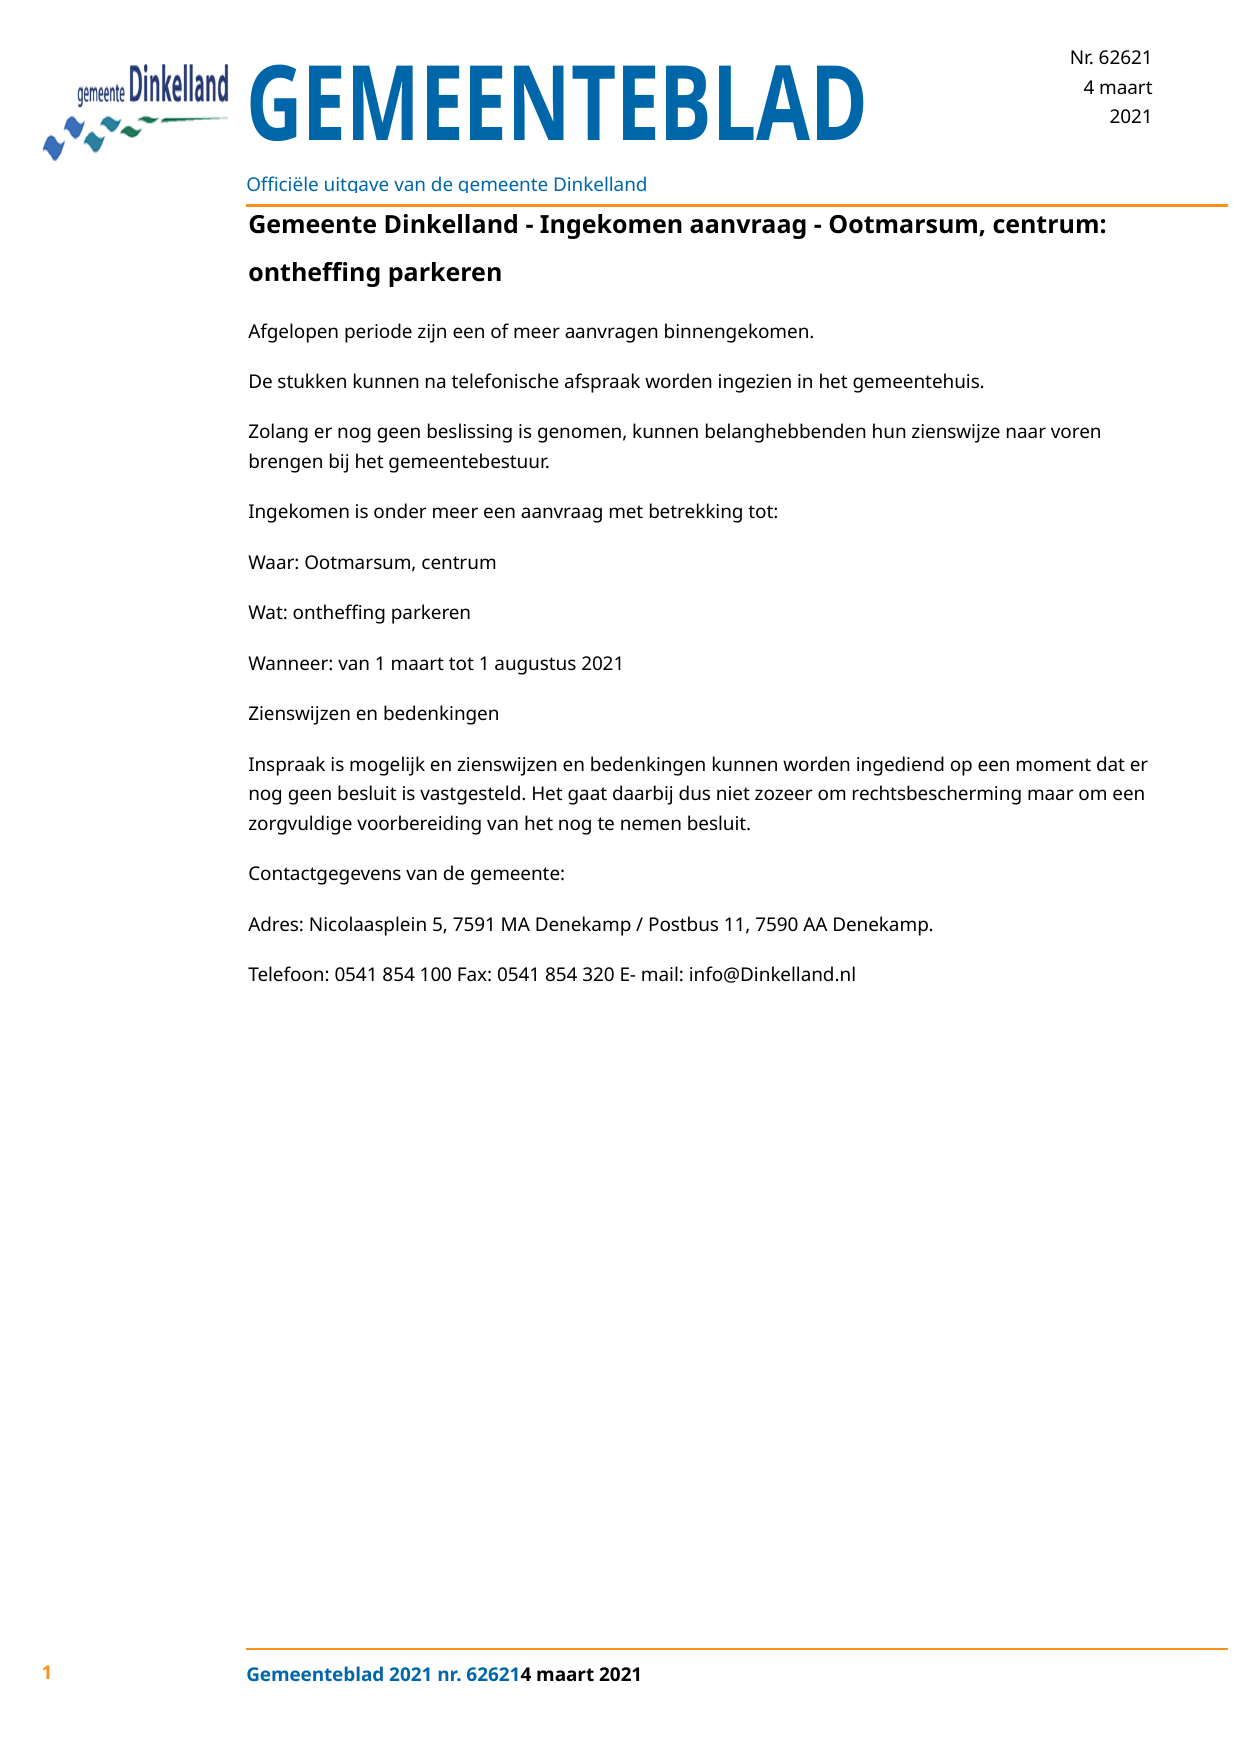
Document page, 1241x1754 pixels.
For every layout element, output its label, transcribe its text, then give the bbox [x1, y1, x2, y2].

text De stukken kunnen na telefonische afspraak worden ingezien in het gemeentehuis. [248, 368, 1152, 394]
text Waar: Ootmarsum, centrum [248, 549, 1152, 575]
text Wat: ontheffing parkeren [248, 599, 1152, 625]
text Inspraak is mogelijk en zienswijzen en bedenkingen kunnen worden ingediend op een moment dat er nog geen besluit is vastgesteld. Het gaat daarbij dus niet zozeer om rechtsbescherming maar om een zorgvuldige voorbereiding van het nog te nemen besluit. [248, 751, 1152, 836]
text Zolang er nog geen beslissing is genomen, kunnen belanghebbenden hun zienswijze naar voren brengen bij het gemeentebestuur. [248, 419, 1152, 474]
picture [41, 47, 231, 172]
text Gemeente Dinkelland - Ingekomen aanvraag - Ootmarsum, centrum: ontheffing parkeren [248, 207, 1152, 288]
text Zienswijzen en bedenkingen [248, 700, 1152, 726]
text Ingekomen is onder meer een aanvraag met betrekking tot: [248, 499, 1152, 524]
text Wanneer: van 1 maart tot 1 augustus 2021 [248, 650, 1152, 676]
text Afgelopen periode zijn een of meer aanvragen binnengekomen. [248, 318, 1152, 344]
text Adres: Nicolaasplein 5, 7591 MA Denekamp / Postbus 11, 7590 AA Denekamp. [248, 911, 1152, 937]
text Contactgegevens van de gemeente: [248, 860, 1152, 886]
text Telefoon: 0541 854 100 Fax: 0541 854 320 E- mail: info@Dinkelland.nl [248, 961, 1152, 987]
